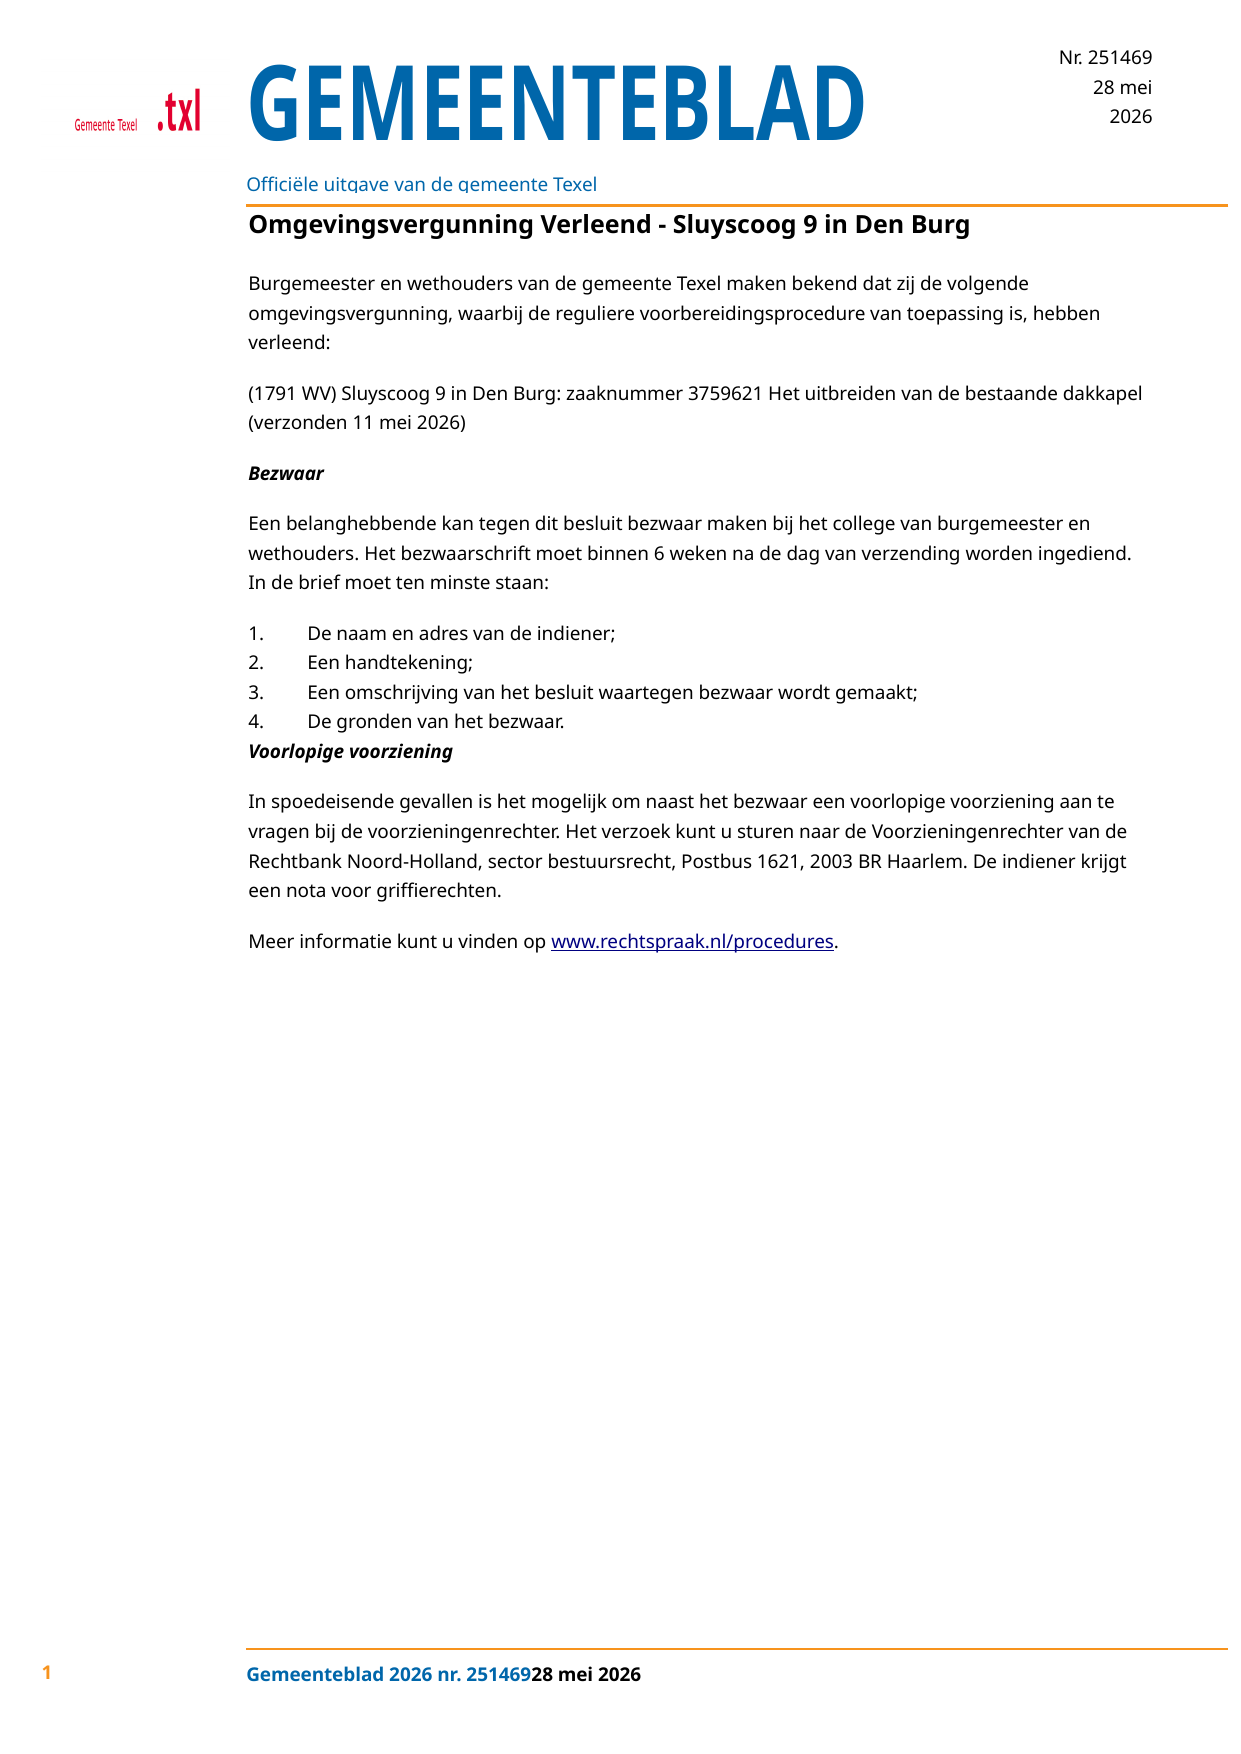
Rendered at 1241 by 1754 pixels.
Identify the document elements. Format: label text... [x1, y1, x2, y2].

picture [41, 47, 231, 172]
text Bezwaar [248, 460, 1152, 486]
list Een omschrijving van het besluit waartegen bezwaar wordt gemaakt; [248, 679, 1152, 705]
text Een belanghebbende kan tegen dit besluit bezwaar maken bij het college van burgemeester en wethouders. Het bezwaarschrift moet binnen 6 weken na de dag van verzending worden ingediend. In de brief moet ten minste staan: [248, 510, 1152, 595]
text (1791 WV) Sluyscoog 9 in Den Burg: zaaknummer 3759621 Het uitbreiden van de bestaande dakkapel (verzonden 11 mei 2026) [248, 380, 1152, 435]
list De naam en adres van de indiener; [248, 620, 1152, 646]
list De gronden van het bezwaar. [248, 709, 1152, 734]
text Omgevingsvergunning Verleend - Sluyscoog 9 in Den Burg [248, 207, 1152, 241]
text Meer informatie kunt u vinden op www.rechtspraak.nl/procedures. [248, 928, 1152, 953]
list Een handtekening; [248, 649, 1152, 675]
text Voorlopige voorziening [248, 738, 1152, 764]
text In spoedeisende gevallen is het mogelijk om naast het bezwaar een voorlopige voorziening aan te vragen bij de voorzieningenrechter. Het verzoek kunt u sturen naar de Voorzieningenrechter van de Rechtbank Noord-Holland, sector bestuursrecht, Postbus 1621, 2003 BR Haarlem. De indiener krijgt een nota voor griffierechten. [248, 789, 1152, 903]
text Burgemeester en wethouders van de gemeente Texel maken bekend dat zij de volgende omgevingsvergunning, waarbij de reguliere voorbereidingsprocedure van toepassing is, hebben verleend: [248, 270, 1152, 355]
